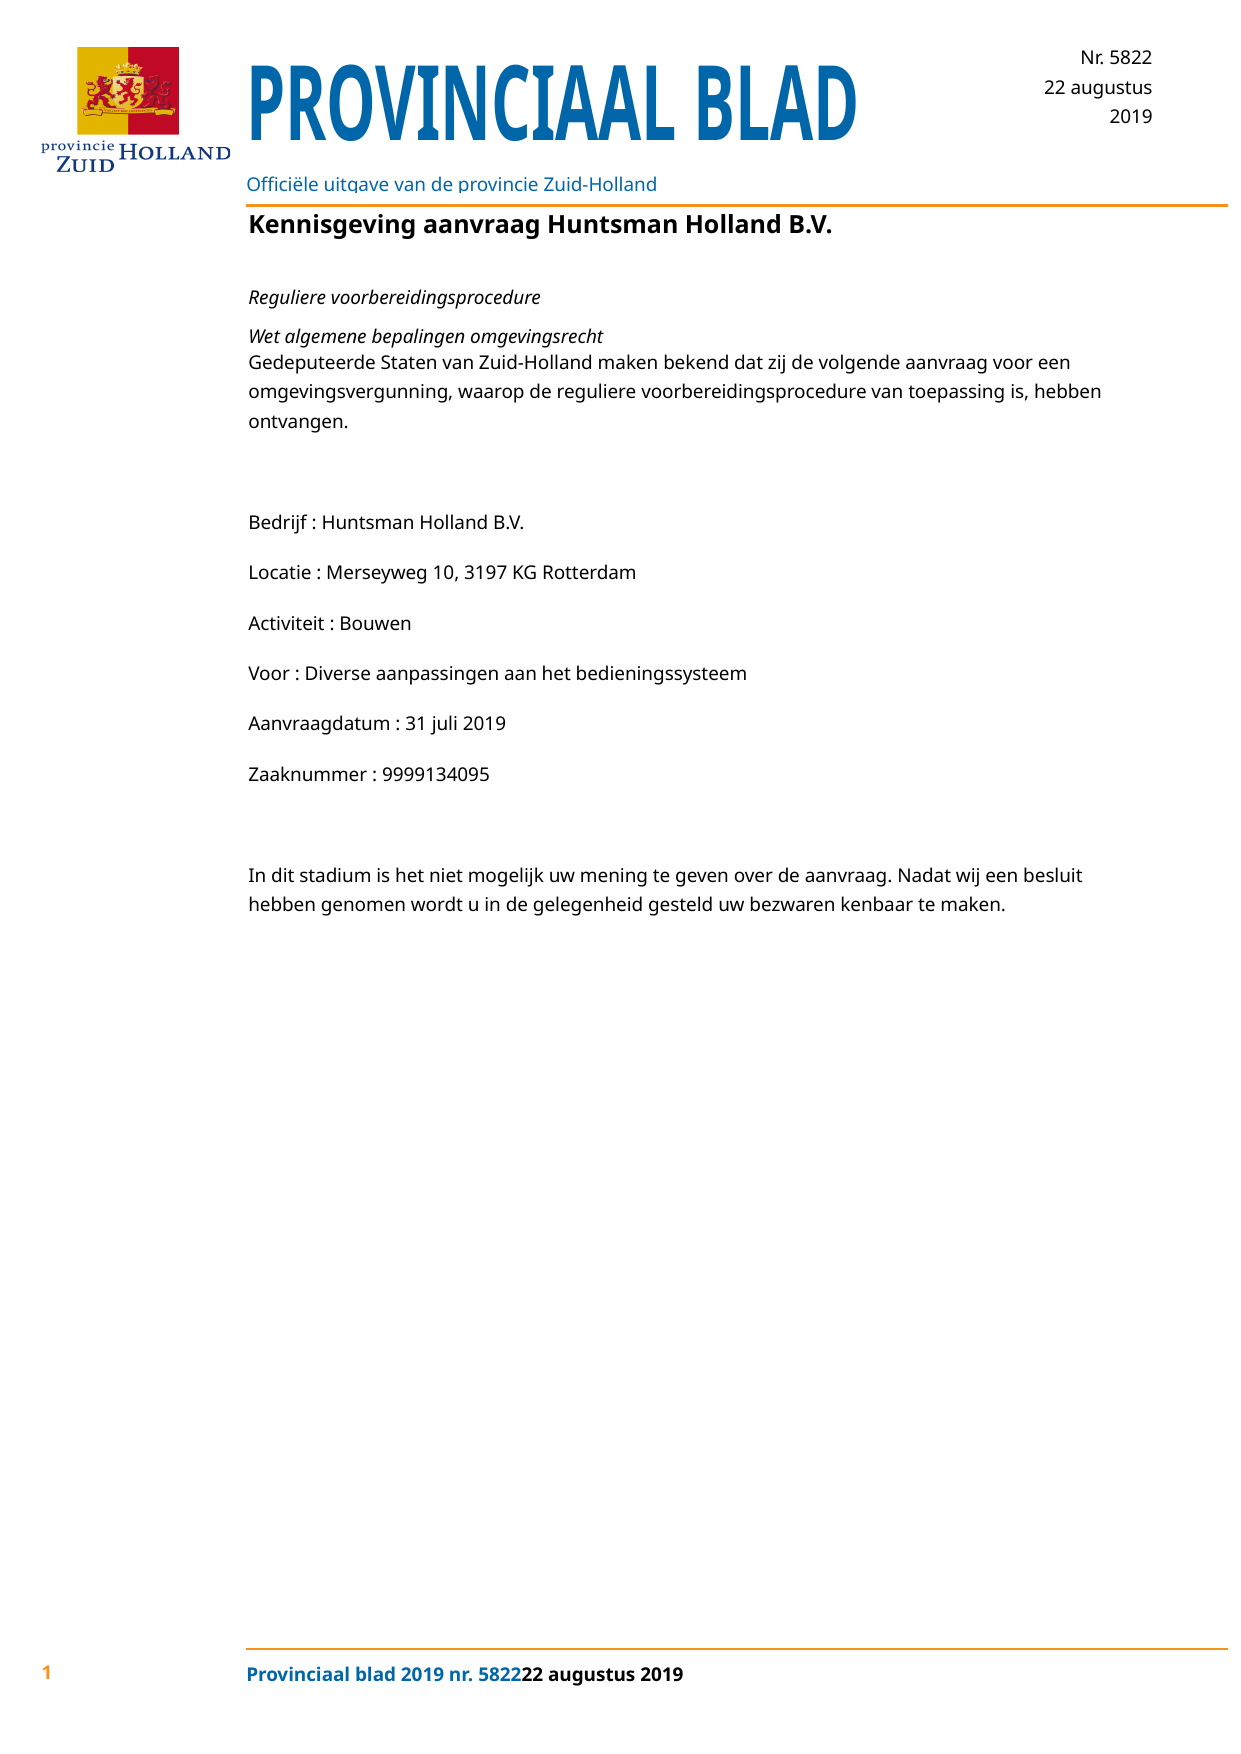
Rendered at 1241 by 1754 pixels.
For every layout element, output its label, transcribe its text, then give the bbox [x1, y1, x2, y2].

text Activiteit : Bouwen [248, 610, 1152, 635]
text Locatie : Merseyweg 10, 3197 KG Rotterdam [248, 559, 1152, 585]
text Gedeputeerde Staten van Zuid-Holland maken bekend dat zij de volgende aanvraag voor een omgevingsvergunning, waarop de reguliere voorbereidingsprocedure van toepassing is, hebben ontvangen. [248, 349, 1152, 434]
text Reguliere voorbereidingsprocedure [248, 284, 1152, 309]
text Aanvraagdatum : 31 juli 2019 [248, 711, 1152, 736]
text Voor : Diverse aanpassingen aan het bedieningssysteem [248, 660, 1152, 686]
text Wet algemene bepalingen omgevingsrecht [248, 323, 1152, 349]
picture [41, 47, 231, 172]
text Zaaknummer : 9999134095 [248, 761, 1152, 787]
text Bedrijf : Huntsman Holland B.V. [248, 509, 1152, 534]
text Kennisgeving aanvraag Huntsman Holland B.V. [248, 207, 1152, 241]
text In dit stadium is het niet mogelijk uw mening te geven over de aanvraag. Nadat wij een besluit hebben genomen wordt u in de gelegenheid gesteld uw bezwaren kenbaar te maken. [248, 862, 1152, 917]
